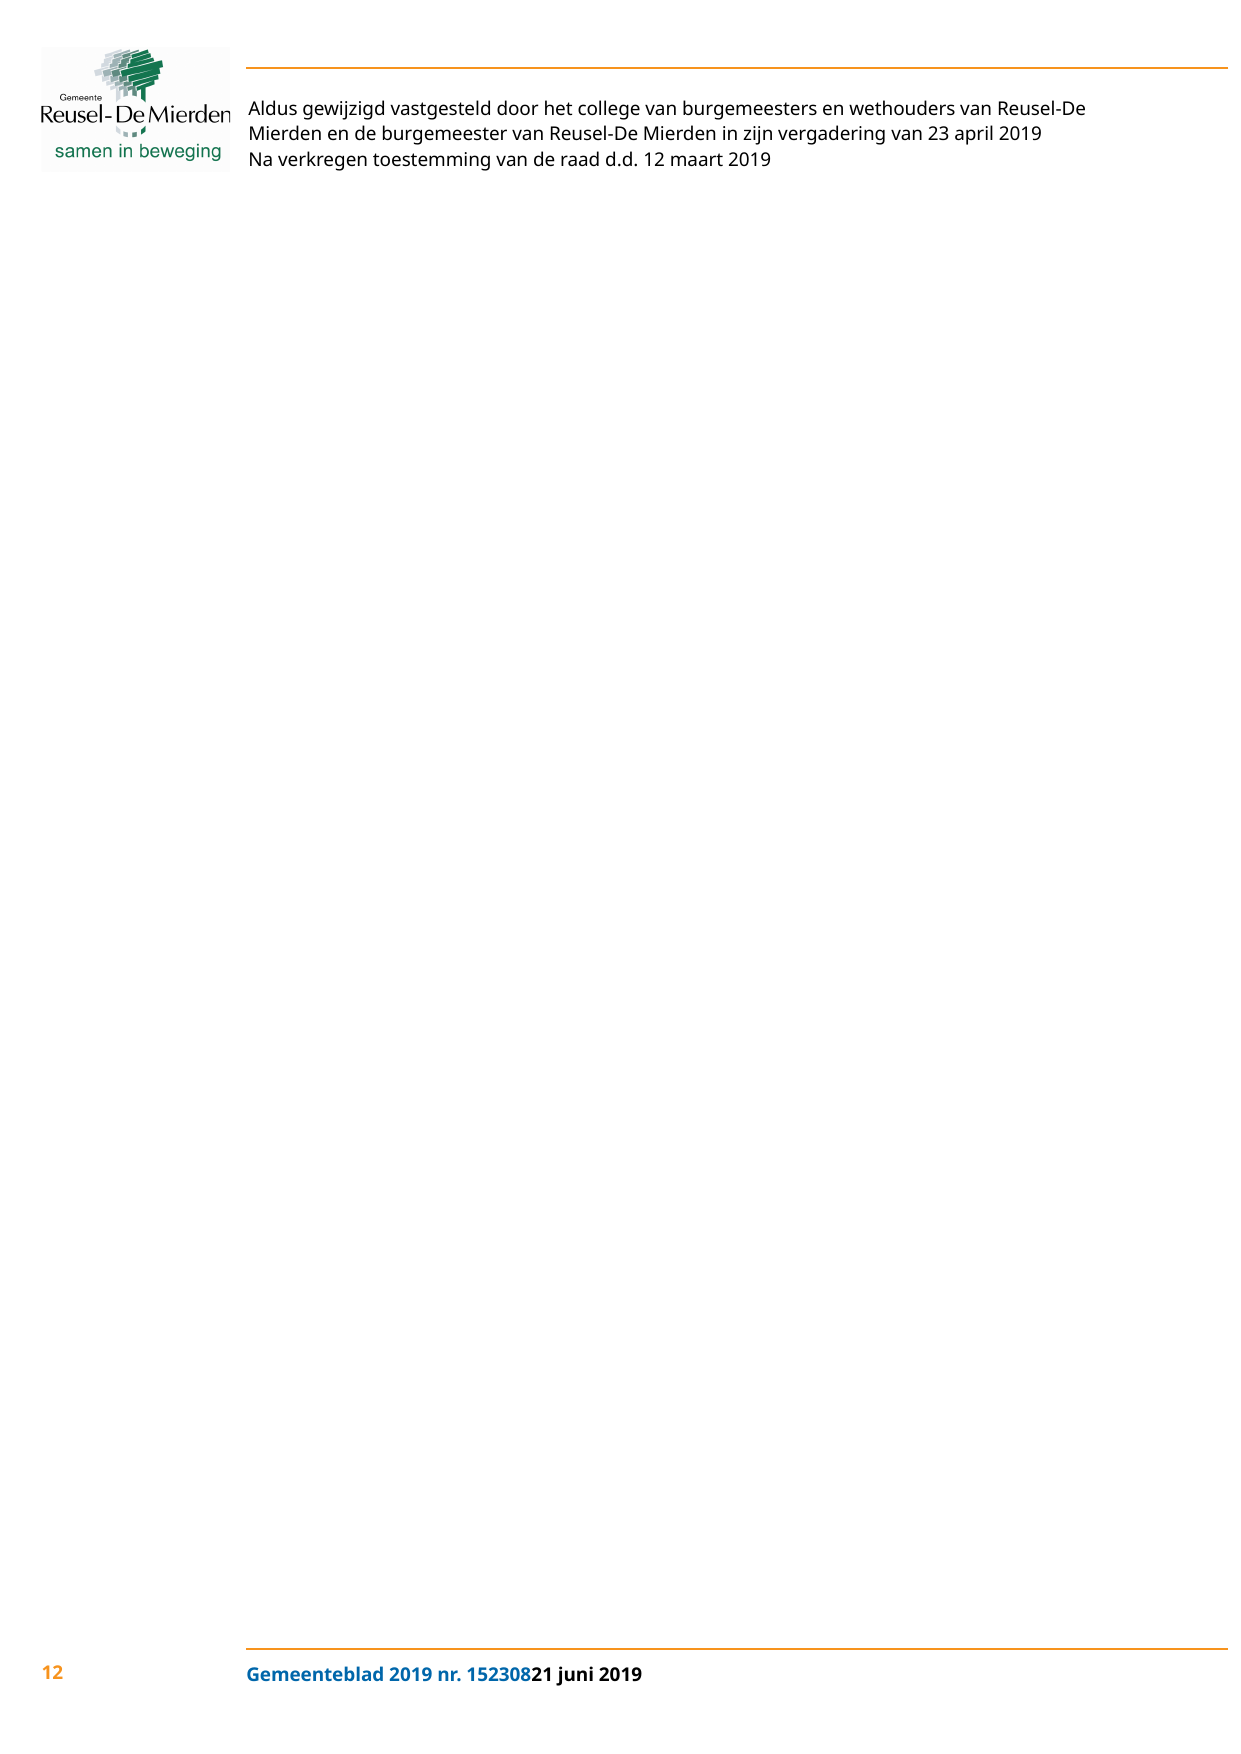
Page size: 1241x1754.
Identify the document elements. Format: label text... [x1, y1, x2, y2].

text Aldus gewijzigd vastgesteld door het college van burgemeesters en wethouders van Reusel-De Mierden en de burgemeester van Reusel-De Mierden in zijn vergadering van 23 april 2019 [248, 95, 1152, 146]
picture [41, 47, 231, 172]
text Na verkregen toestemming van de raad d.d. 12 maart 2019 [248, 146, 1152, 172]
